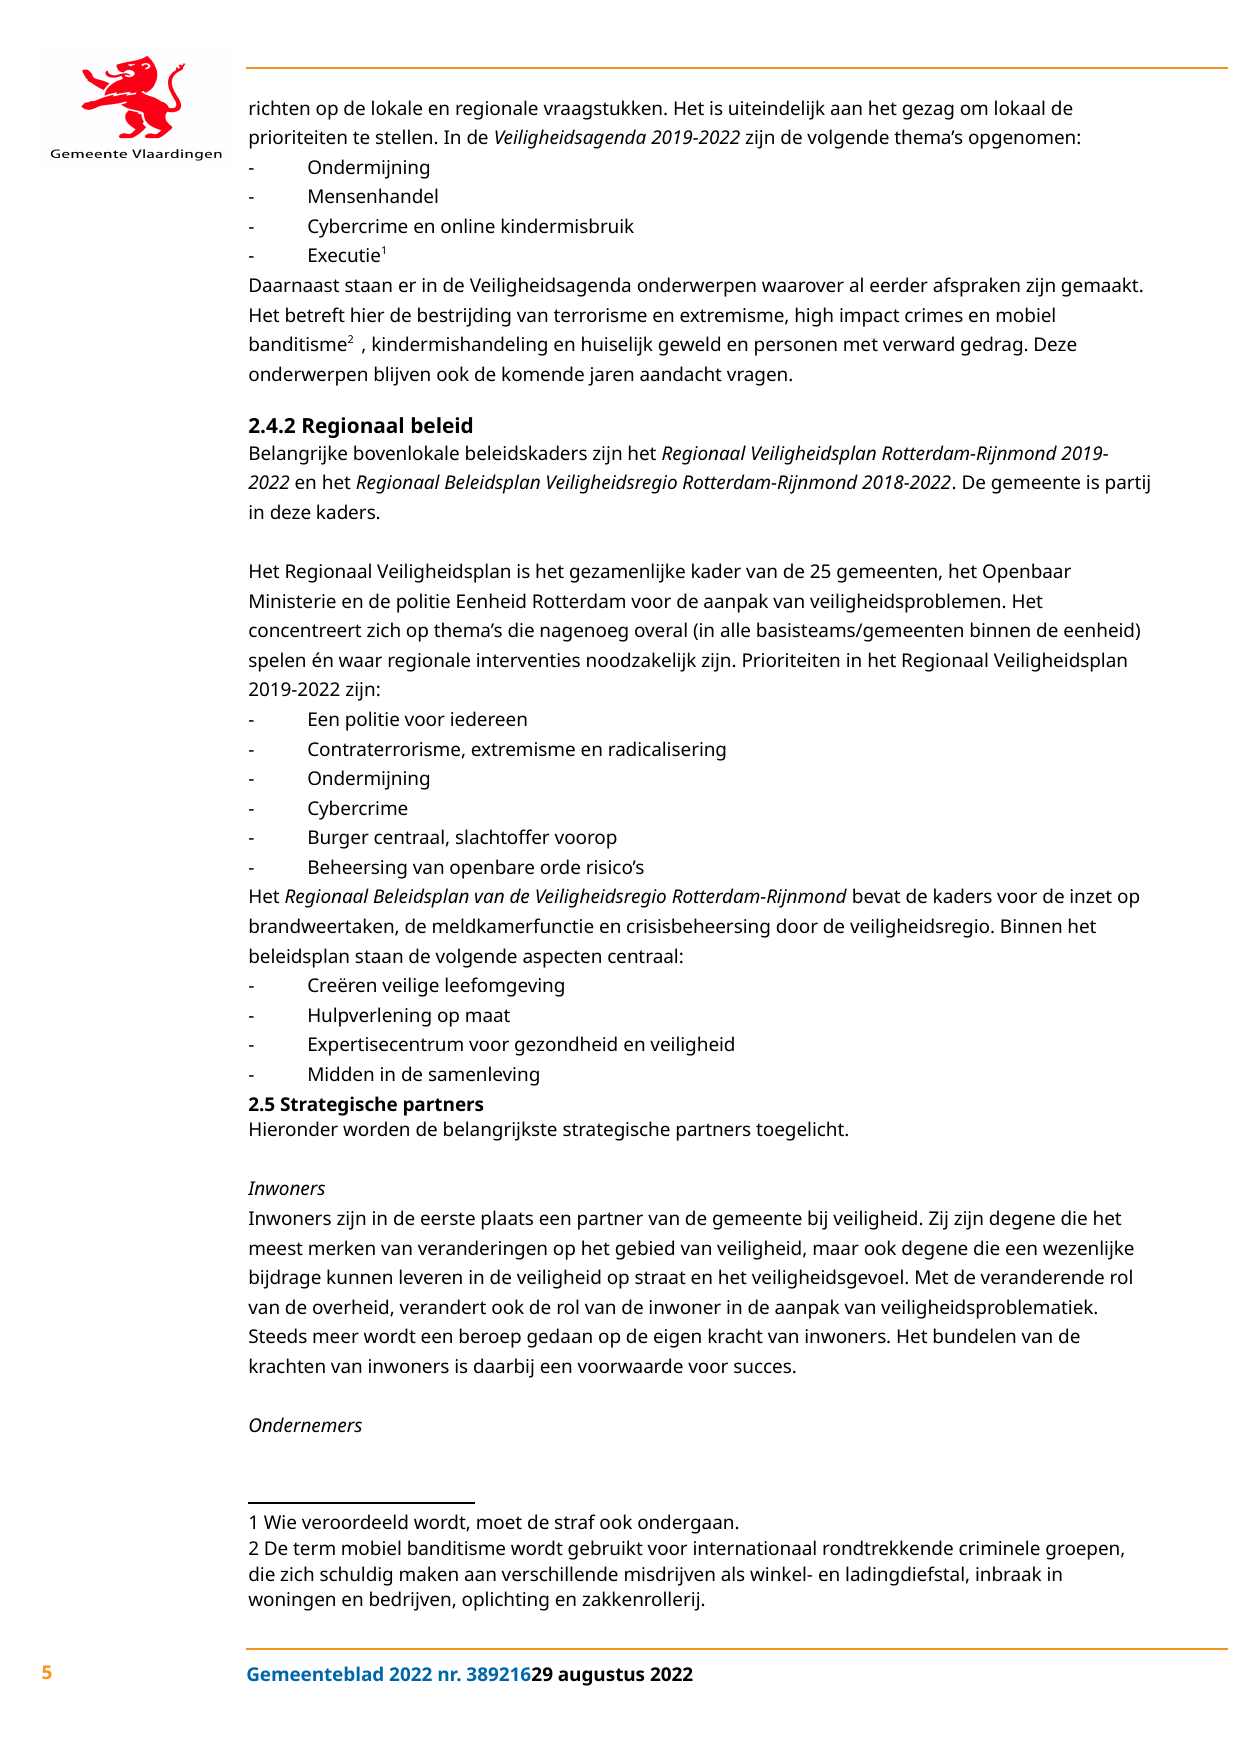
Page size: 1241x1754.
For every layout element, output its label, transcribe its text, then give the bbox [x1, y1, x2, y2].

list Contraterrorisme, extremisme en radicalisering [248, 736, 1152, 761]
list Beheersing van openbare orde risico’s [248, 854, 1152, 880]
list Hulpverlening op maat [248, 1002, 1152, 1028]
text Inwoners zijn in de eerste plaats een partner van de gemeente bij veiligheid. Zij zijn degene die het meest merken van veranderingen op het gebied van veiligheid, maar ook degene die een wezenlijke bijdrage kunnen leveren in de veiligheid op straat en het veiligheidsgevoel. Met de veranderende rol van de overheid, verandert ook de rol van de inwoner in de aanpak van veiligheidsproblematiek. Steeds meer wordt een beroep gedaan op de eigen kracht van inwoners. Het bundelen van de krachten van inwoners is daarbij een voorwaarde voor succes. [248, 1205, 1152, 1379]
list Midden in de samenleving [248, 1061, 1152, 1087]
list Cybercrime en online kindermisbruik [248, 213, 1152, 239]
text Het Regionaal Beleidsplan van de Veiligheidsregio Rotterdam-Rijnmond bevat de kaders voor de inzet op brandweertaken, de meldkamerfunctie en crisisbeheersing door de veiligheidsregio. Binnen het beleidsplan staan de volgende aspecten centraal: [248, 884, 1152, 968]
list Ondermijning [248, 154, 1152, 180]
text Belangrijke bovenlokale beleidskaders zijn het Regionaal Veiligheidsplan Rotterdam-Rijnmond 2019- 2022 en het Regionaal Beleidsplan Veiligheidsregio Rotterdam-Rijnmond 2018-2022. De gemeente is partij in deze kaders. [248, 440, 1152, 525]
text Inwoners [248, 1176, 1152, 1201]
list Cybercrime [248, 795, 1152, 821]
text 2.5 Strategische partners [248, 1091, 1152, 1116]
list Expertisecentrum voor gezondheid en veiligheid [248, 1032, 1152, 1057]
list Wie veroordeeld wordt, moet de straf ook ondergaan. [248, 1509, 1152, 1535]
text De term mobiel banditisme wordt gebruikt voor internationaal rondtrekkende criminele groepen, die zich schuldig maken aan verschillende misdrijven als winkel- en ladingdiefstal, inbraak in woningen en bedrijven, oplichting en zakkenrollerij. [248, 1535, 1152, 1612]
list Executie [248, 243, 1152, 268]
list Burger centraal, slachtoffer voorop [248, 824, 1152, 850]
text Hieronder worden de belangrijkste strategische partners toegelicht. [248, 1116, 1152, 1142]
text Ondernemers [248, 1412, 1152, 1438]
list Creëren veilige leefomgeving [248, 972, 1152, 998]
text Het Regionaal Veiligheidsplan is het gezamenlijke kader van de 25 gemeenten, het Openbaar Ministerie en de politie Eenheid Rotterdam voor de aanpak van veiligheidsproblemen. Het concentreert zich op thema’s die nagenoeg overal (in alle basisteams/gemeenten binnen de eenheid) spelen én waar regionale interventies noodzakelijk zijn. Prioriteiten in het Regionaal Veiligheidsplan 2019-2022 zijn: [248, 558, 1152, 702]
list Ondermijning [248, 765, 1152, 791]
picture [41, 47, 231, 172]
list Mensenhandel [248, 183, 1152, 209]
text 2.4.2 Regionaal beleid [248, 411, 1152, 440]
text Daarnaast staan er in de Veiligheidsagenda onderwerpen waarover al eerder afspraken zijn gemaakt. Het betreft hier de bestrijding van terrorisme en extremisme, high impact crimes en mobiel banditisme , kindermishandeling en huiselijk geweld en personen met verward gedrag. Deze onderwerpen blijven ook de komende jaren aandacht vragen. [248, 272, 1152, 387]
text richten op de lokale en regionale vraagstukken. Het is uiteindelijk aan het gezag om lokaal de prioriteiten te stellen. In de Veiligheidsagenda 2019-2022 zijn de volgende thema’s opgenomen: [248, 95, 1152, 150]
list Een politie voor iedereen [248, 706, 1152, 732]
